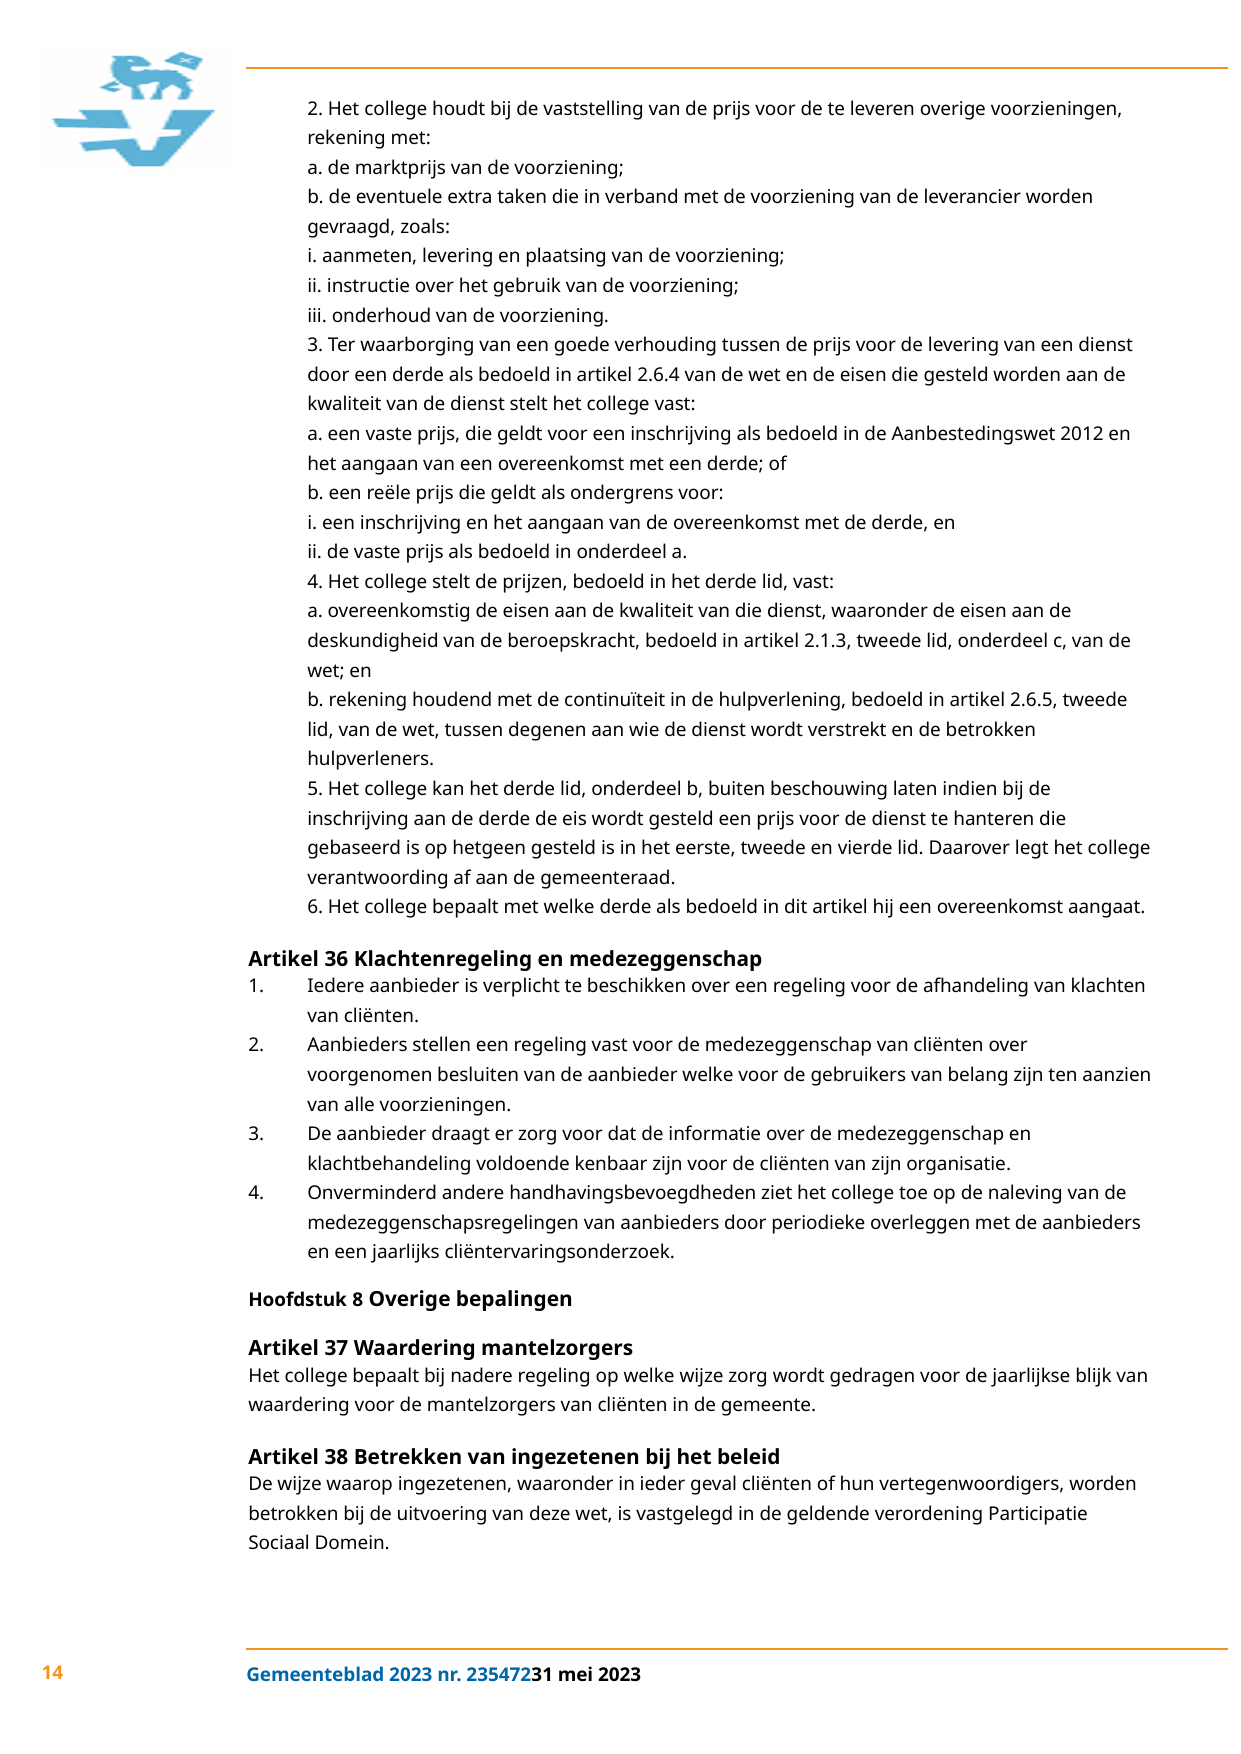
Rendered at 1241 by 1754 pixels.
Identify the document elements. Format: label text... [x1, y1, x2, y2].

list 5. Het college kan het derde lid, onderdeel b, buiten beschouwing laten indien bij de inschrijving aan de derde de eis wordt gesteld een prijs voor de dienst te hanteren die gebaseerd is op hetgeen gesteld is in het eerste, tweede en vierde lid. Daarover legt het college verantwoording af aan de gemeenteraad. [248, 775, 1152, 890]
list ii. de vaste prijs als bedoeld in onderdeel a. [248, 538, 1152, 564]
list a. een vaste prijs, die geldt voor een inschrijving als bedoeld in de Aanbestedingswet 2012 en het aangaan van een overeenkomst met een derde; of [248, 420, 1152, 476]
text Artikel 36 Klachtenregeling en medezeggenschap [248, 944, 1152, 972]
text Hoofdstuk 8 Overige bepalingen [248, 1284, 1152, 1313]
text Het college bepaalt bij nadere regeling op welke wijze zorg wordt gedragen voor de jaarlijkse blijk van waardering voor de mantelzorgers van cliënten in de gemeente. [248, 1362, 1152, 1417]
list iii. onderhoud van de voorziening. [248, 302, 1152, 328]
list a. de marktprijs van de voorziening; [248, 154, 1152, 180]
list b. rekening houdend met de continuïteit in de hulpverlening, bedoeld in artikel 2.6.5, tweede lid, van de wet, tussen degenen aan wie de dienst wordt verstrekt en de betrokken hulpverleners. [248, 686, 1152, 771]
list Aanbieders stellen een regeling vast voor de medezeggenschap van cliënten over voorgenomen besluiten van de aanbieder welke voor de gebruikers van belang zijn ten aanzien van alle voorzieningen. [248, 1032, 1152, 1116]
list 6. Het college bepaalt met welke derde als bedoeld in dit artikel hij een overeenkomst aangaat. [248, 893, 1152, 919]
list De aanbieder draagt er zorg voor dat de informatie over de medezeggenschap en klachtbehandeling voldoende kenbaar zijn voor de cliënten van zijn organisatie. [248, 1120, 1152, 1176]
text Artikel 37 Waardering mantelzorgers [248, 1333, 1152, 1362]
text De wijze waarop ingezetenen, waaronder in ieder geval cliënten of hun vertegenwoordigers, worden betrokken bij de uitvoering van deze wet, is vastgelegd in de geldende verordening Participatie Sociaal Domein. [248, 1470, 1152, 1555]
picture [41, 47, 231, 172]
list 2. Het college houdt bij de vaststelling van de prijs voor de te leveren overige voorzieningen, rekening met: [248, 95, 1152, 150]
list Iedere aanbieder is verplicht te beschikken over een regeling voor de afhandeling van klachten van cliënten. [248, 972, 1152, 1028]
list 4. Het college stelt de prijzen, bedoeld in het derde lid, vast: [248, 568, 1152, 594]
list b. een reële prijs die geldt als ondergrens voor: [248, 479, 1152, 505]
list i. een inschrijving en het aangaan van de overeenkomst met de derde, en [248, 509, 1152, 535]
list a. overeenkomstig de eisen aan de kwaliteit van die dienst, waaronder de eisen aan de deskundigheid van de beroepskracht, bedoeld in artikel 2.1.3, tweede lid, onderdeel c, van de wet; en [248, 598, 1152, 683]
list ii. instructie over het gebruik van de voorziening; [248, 272, 1152, 298]
text Artikel 38 Betrekken van ingezetenen bij het beleid [248, 1442, 1152, 1470]
list 3. Ter waarborging van een goede verhouding tussen de prijs voor de levering van een dienst door een derde als bedoeld in artikel 2.6.4 van de wet en de eisen die gesteld worden aan de kwaliteit van de dienst stelt het college vast: [248, 331, 1152, 416]
list Onverminderd andere handhavingsbevoegdheden ziet het college toe op de naleving van de medezeggenschapsregelingen van aanbieders door periodieke overleggen met de aanbieders en een jaarlijks cliëntervaringsonderzoek. [248, 1179, 1152, 1264]
list b. de eventuele extra taken die in verband met de voorziening van de leverancier worden gevraagd, zoals: [248, 183, 1152, 239]
list i. aanmeten, levering en plaatsing van de voorziening; [248, 243, 1152, 268]
